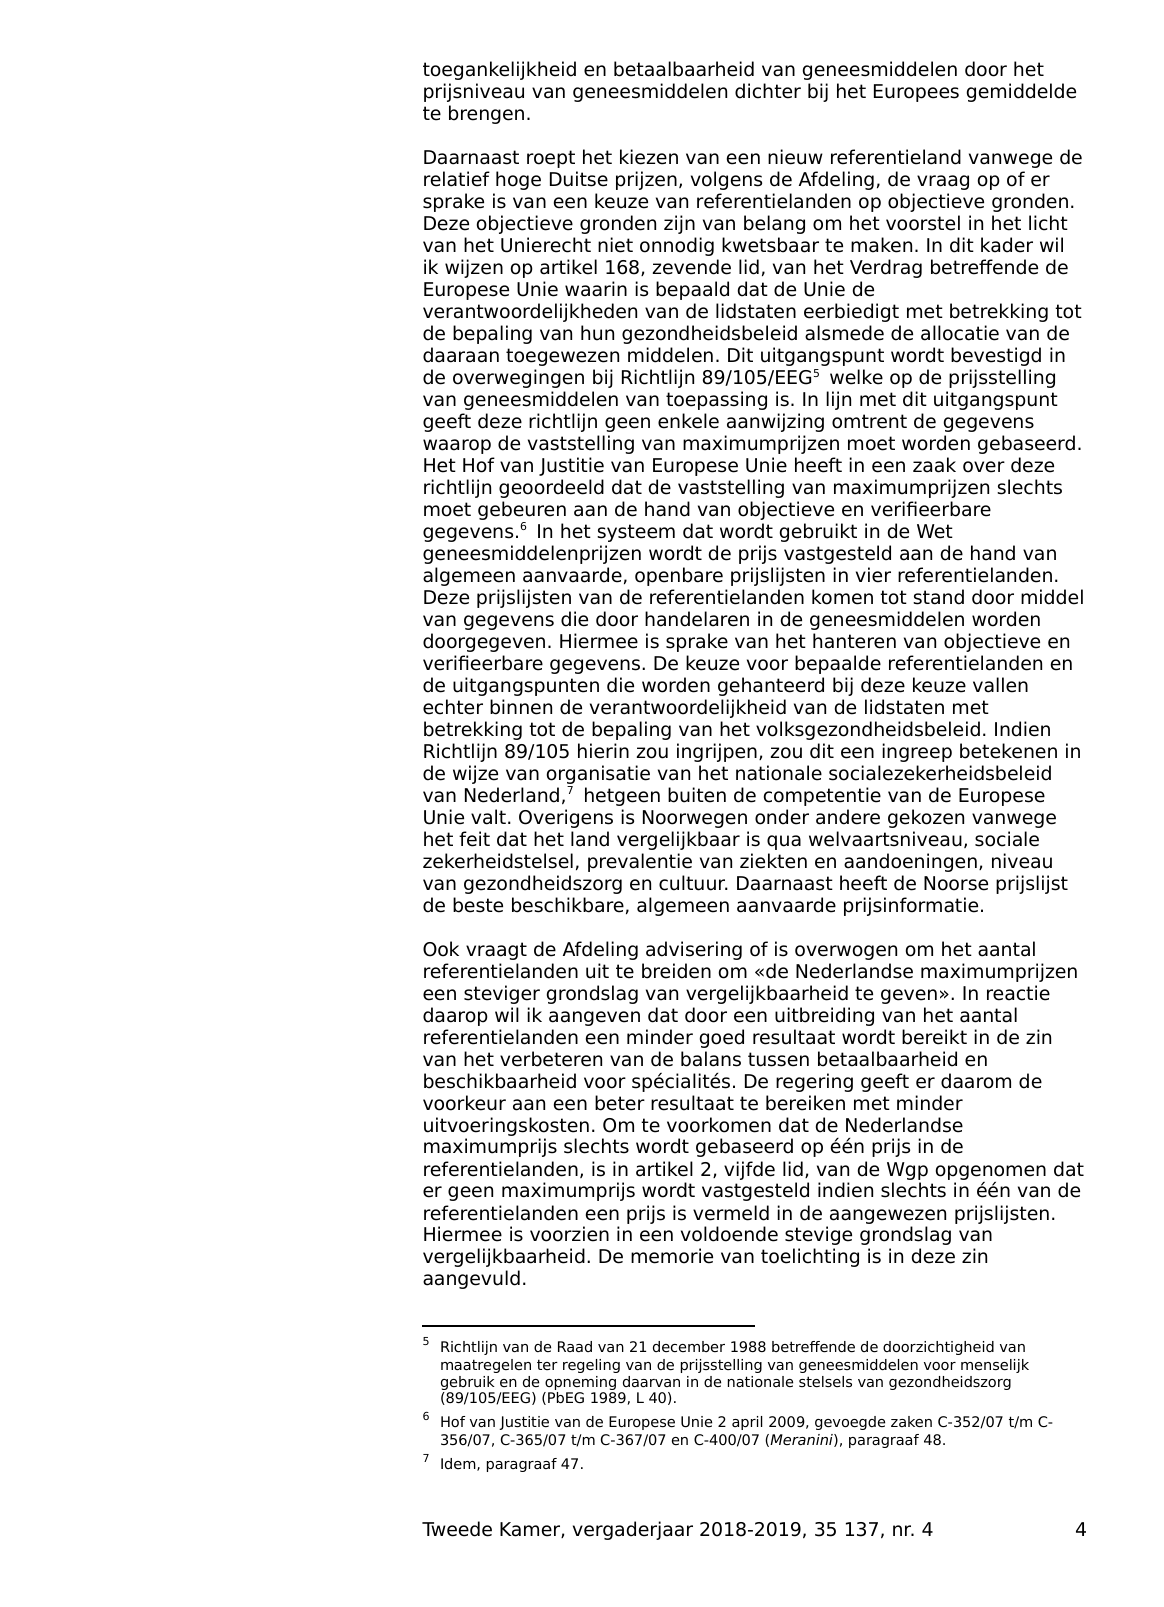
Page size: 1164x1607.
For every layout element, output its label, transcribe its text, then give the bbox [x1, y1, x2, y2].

text Idem, paragraaf 47. [422, 1452, 1087, 1474]
text Daarnaast roept het kiezen van een nieuw referentieland vanwege de relatief hoge Duitse prijzen, volgens de Afdeling, de vraag op of er sprake is van een keuze van referentielanden op objectieve gronden. Deze objectieve gronden zijn van belang om het voorstel in het licht van het Unierecht niet onnodig kwetsbaar te maken. In dit kader wil ik wijzen op artikel 168, zevende lid, van het Verdrag betreffende de Europese Unie waarin is bepaald dat de Unie de verantwoordelijkheden van de lidstaten eerbiedigt met betrekking tot de bepaling van hun gezondheidsbeleid alsmede de allocatie van de daaraan toegewezen middelen. Dit uitgangspunt wordt bevestigd in de overwegingen bij Richtlijn 89/105/EEG welke op de prijsstelling van geneesmiddelen van toepassing is. In lijn met dit uitgangspunt geeft deze richtlijn geen enkele aanwijzing omtrent de gegevens waarop de vaststelling van maximumprijzen moet worden gebaseerd. Het Hof van Justitie van Europese Unie heeft in een zaak over deze richtlijn geoordeeld dat de vaststelling van maximumprijzen slechts moet gebeuren aan de hand van objectieve en verifieerbare gegevens. In het systeem dat wordt gebruikt in de Wet geneesmiddelenprijzen wordt de prijs vastgesteld aan de hand van algemeen aanvaarde, openbare prijslijsten in vier referentielanden. Deze prijslijsten van de referentielanden komen tot stand door middel van gegevens die door handelaren in de geneesmiddelen worden doorgegeven. Hiermee is sprake van het hanteren van objectieve en verifieerbare gegevens. De keuze voor bepaalde referentielanden en de uitgangspunten die worden gehanteerd bij deze keuze vallen echter binnen de verantwoordelijkheid van de lidstaten met betrekking tot de bepaling van het volksgezondheidsbeleid. Indien Richtlijn 89/105 hierin zou ingrijpen, zou dit een ingreep betekenen in de wijze van organisatie van het nationale socialezekerheidsbeleid van Nederland, hetgeen buiten de competentie van de Europese Unie valt. Overigens is Noorwegen onder andere gekozen vanwege het feit dat het land vergelijkbaar is qua welvaartsniveau, sociale zekerheidstelsel, prevalentie van ziekten en aandoeningen, niveau van gezondheidszorg en cultuur. Daarnaast heeft de Noorse prijslijst de beste beschikbare, algemeen aanvaarde prijsinformatie. [422, 147, 1087, 916]
text Richtlijn van de Raad van 21 december 1988 betreffende de doorzichtigheid van maatregelen ter regeling van de prijsstelling van geneesmiddelen voor menselijk gebruik en de opneming daarvan in de nationale stelsels van gezondheidszorg (89/105/EEG) (PbEG 1989, L 40). [422, 1335, 1087, 1407]
text Ook vraagt de Afdeling advisering of is overwogen om het aantal referentielanden uit te breiden om «de Nederlandse maximumprijzen een steviger grondslag van vergelijkbaarheid te geven». In reactie daarop wil ik aangeven dat door een uitbreiding van het aantal referentielanden een minder goed resultaat wordt bereikt in de zin van het verbeteren van de balans tussen betaalbaarheid en beschikbaarheid voor spécialités. De regering geeft er daarom de voorkeur aan een beter resultaat te bereiken met minder uitvoeringskosten. Om te voorkomen dat de Nederlandse maximumprijs slechts wordt gebaseerd op één prijs in de referentielanden, is in artikel 2, vijfde lid, van de Wgp opgenomen dat er geen maximumprijs wordt vastgesteld indien slechts in één van de referentielanden een prijs is vermeld in de aangewezen prijslijsten. Hiermee is voorzien in een voldoende stevige grondslag van vergelijkbaarheid. De memorie van toelichting is in deze zin aangevuld. [422, 939, 1087, 1290]
text toegankelijkheid en betaalbaarheid van geneesmiddelen door het prijsniveau van geneesmiddelen dichter bij het Europees gemiddelde te brengen. [422, 59, 1087, 125]
text Hof van Justitie van de Europese Unie 2 april 2009, gevoegde zaken C-352/07 t/m C-356/07, C-365/07 t/m C-367/07 en C-400/07 (Meranini), paragraaf 48. [422, 1410, 1087, 1449]
